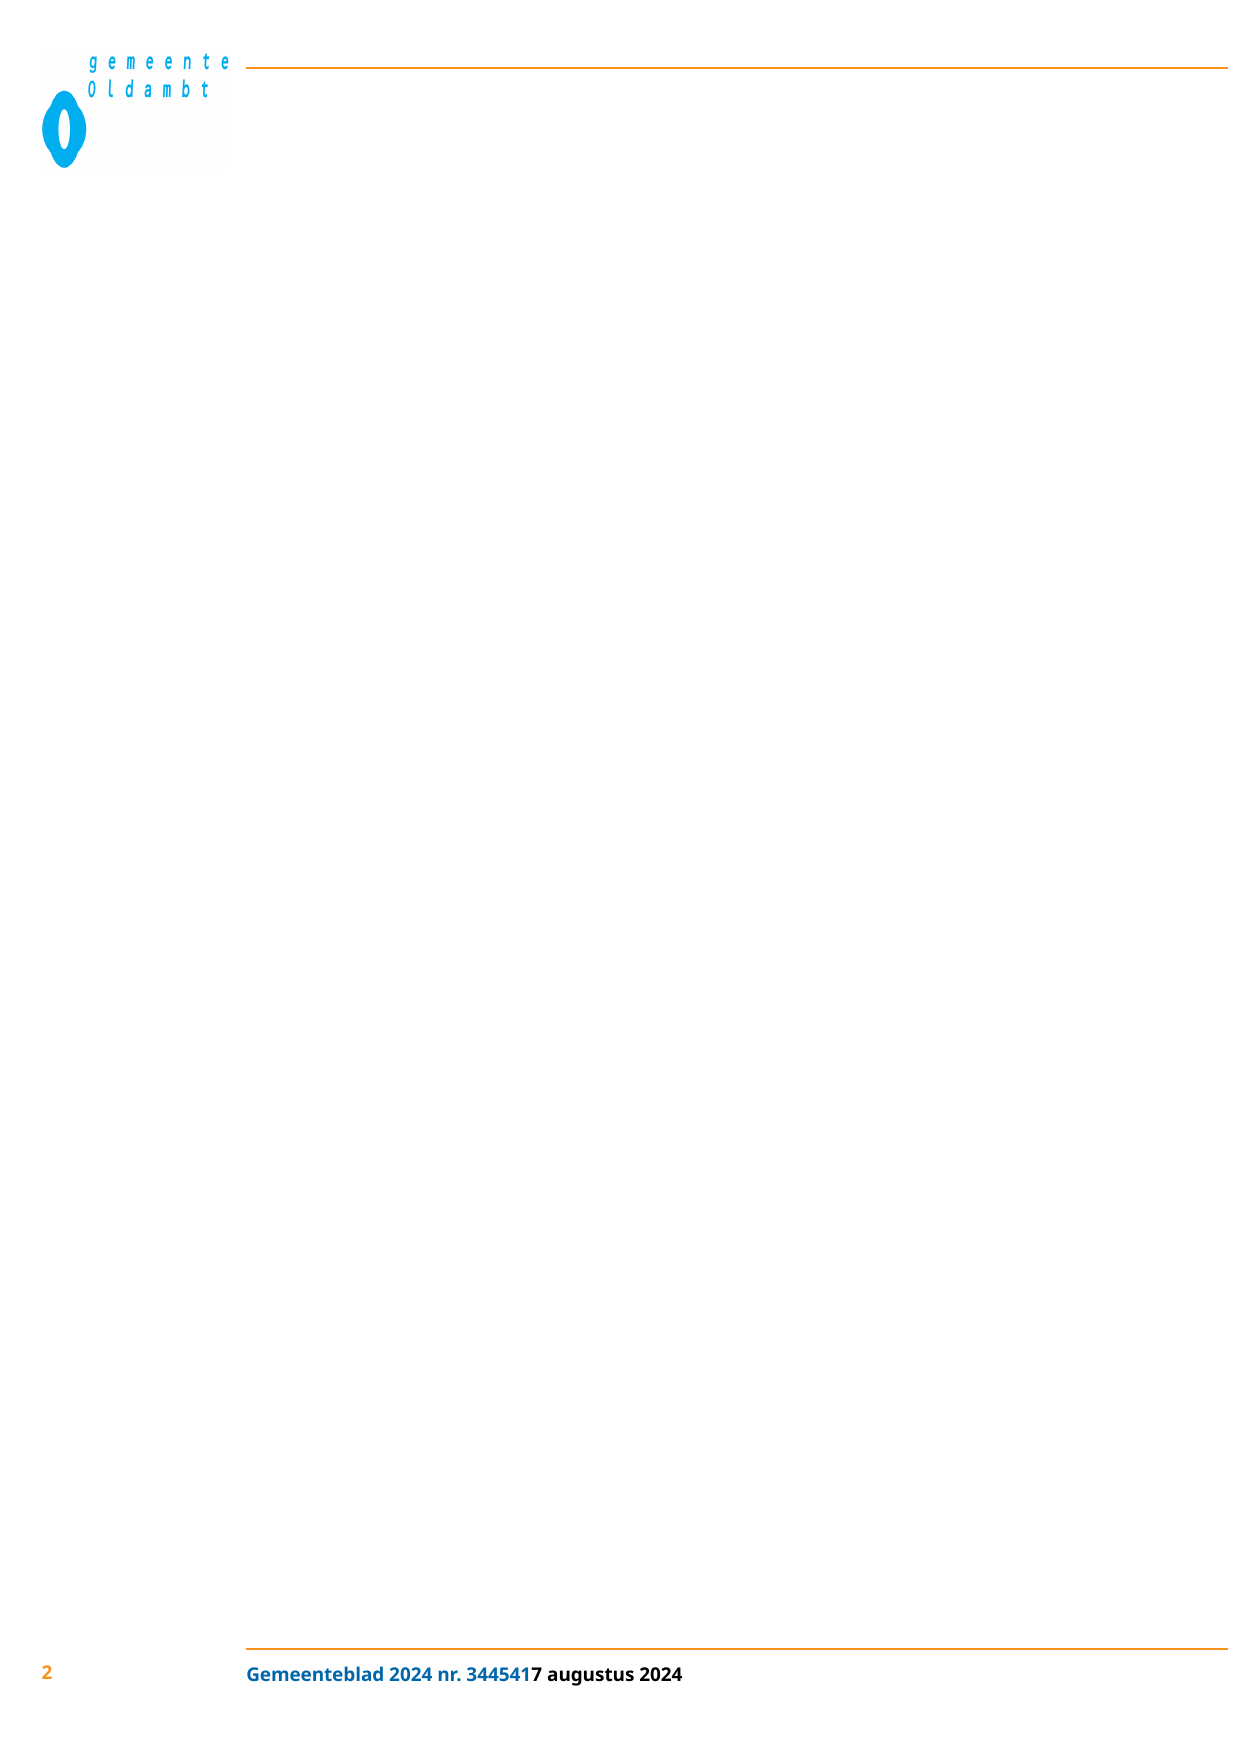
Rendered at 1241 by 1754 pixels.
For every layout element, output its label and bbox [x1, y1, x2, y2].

picture [41, 47, 231, 172]
